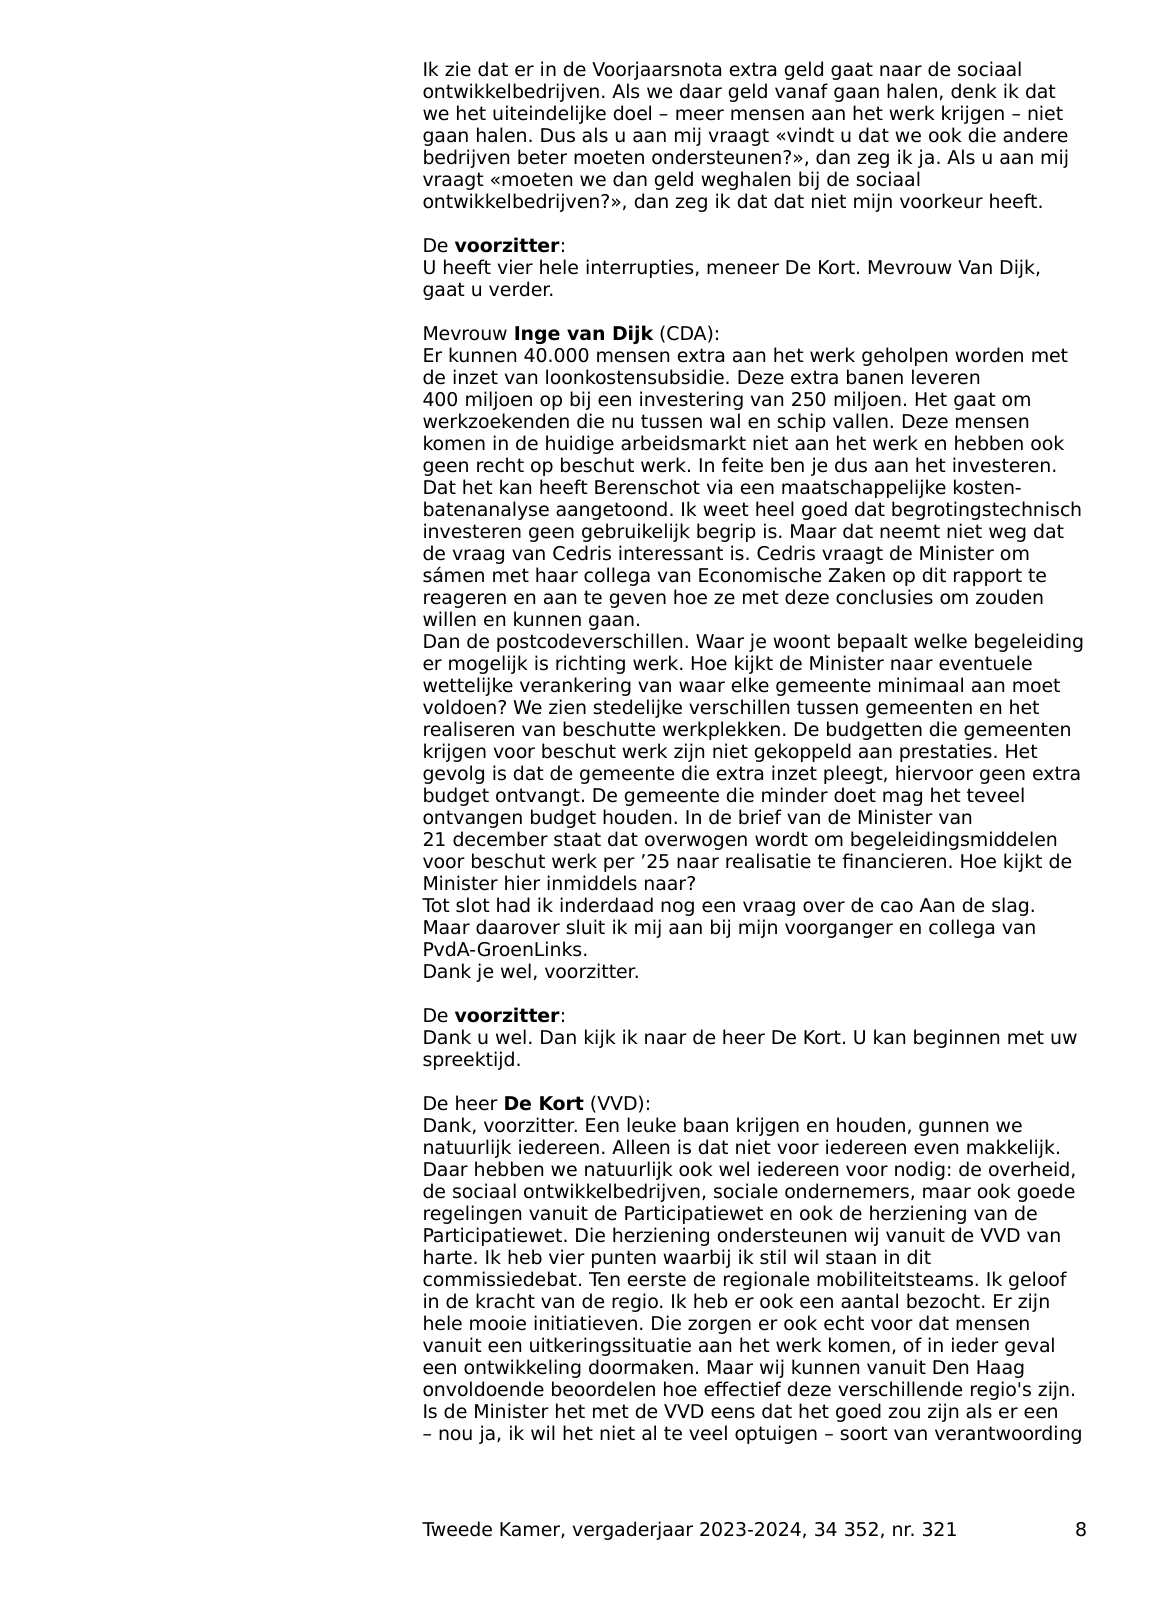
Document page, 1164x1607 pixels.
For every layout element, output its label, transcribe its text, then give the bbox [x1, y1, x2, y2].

text Dan de postcodeverschillen. Waar je woont bepaalt welke begeleiding er mogelijk is richting werk. Hoe kijkt de Minister naar eventuele wettelijke verankering van waar elke gemeente minimaal aan moet voldoen? We zien stedelijke verschillen tussen gemeenten en het realiseren van beschutte werkplekken. De budgetten die gemeenten krijgen voor beschut werk zijn niet gekoppeld aan prestaties. Het gevolg is dat de gemeente die extra inzet pleegt, hiervoor geen extra budget ontvangt. De gemeente die minder doet mag het teveel ontvangen budget houden. In de brief van de Minister van 21 december staat dat overwogen wordt om begeleidingsmiddelen voor beschut werk per ’25 naar realisatie te financieren. Hoe kijkt de Minister hier inmiddels naar? [422, 631, 1087, 895]
text Mevrouw Inge van Dijk (CDA): [422, 323, 1087, 345]
text De voorzitter: [422, 235, 1087, 257]
text De heer De Kort (VVD): [422, 1093, 1087, 1115]
text Dank u wel. Dan kijk ik naar de heer De Kort. U kan beginnen met uw spreektijd. [422, 1027, 1087, 1071]
text U heeft vier hele interrupties, meneer De Kort. Mevrouw Van Dijk, gaat u verder. [422, 257, 1087, 301]
text Tot slot had ik inderdaad nog een vraag over de cao Aan de slag. Maar daarover sluit ik mij aan bij mijn voorganger en collega van PvdA-GroenLinks. [422, 895, 1087, 961]
text De voorzitter: [422, 1005, 1087, 1027]
text Ik zie dat er in de Voorjaarsnota extra geld gaat naar de sociaal ontwikkelbedrijven. Als we daar geld vanaf gaan halen, denk ik dat we het uiteindelijke doel – meer mensen aan het werk krijgen – niet gaan halen. Dus als u aan mij vraagt «vindt u dat we ook die andere bedrijven beter moeten ondersteunen?», dan zeg ik ja. Als u aan mij vraagt «moeten we dan geld weghalen bij de sociaal ontwikkelbedrijven?», dan zeg ik dat dat niet mijn voorkeur heeft. [422, 59, 1087, 213]
text Dank, voorzitter. Een leuke baan krijgen en houden, gunnen we natuurlijk iedereen. Alleen is dat niet voor iedereen even makkelijk. Daar hebben we natuurlijk ook wel iedereen voor nodig: de overheid, de sociaal ontwikkelbedrijven, sociale ondernemers, maar ook goede regelingen vanuit de Participatiewet en ook de herziening van de Participatiewet. Die herziening ondersteunen wij vanuit de VVD van harte. Ik heb vier punten waarbij ik stil wil staan in dit commissiedebat. Ten eerste de regionale mobiliteitsteams. Ik geloof in de kracht van de regio. Ik heb er ook een aantal bezocht. Er zijn hele mooie initiatieven. Die zorgen er ook echt voor dat mensen vanuit een uitkeringssituatie aan het werk komen, of in ieder geval een ontwikkeling doormaken. Maar wij kunnen vanuit Den Haag onvoldoende beoordelen hoe effectief deze verschillende regio's zijn. Is de Minister het met de VVD eens dat het goed zou zijn als er een – nou ja, ik wil het niet al te veel optuigen – soort van verantwoording [422, 1115, 1087, 1444]
text Dank je wel, voorzitter. [422, 961, 1087, 983]
text Er kunnen 40.000 mensen extra aan het werk geholpen worden met de inzet van loonkostensubsidie. Deze extra banen leveren 400 miljoen op bij een investering van 250 miljoen. Het gaat om werkzoekenden die nu tussen wal en schip vallen. Deze mensen komen in de huidige arbeidsmarkt niet aan het werk en hebben ook geen recht op beschut werk. In feite ben je dus aan het investeren. Dat het kan heeft Berenschot via een maatschappelijke kosten-batenanalyse aangetoond. Ik weet heel goed dat begrotingstechnisch investeren geen gebruikelijk begrip is. Maar dat neemt niet weg dat de vraag van Cedris interessant is. Cedris vraagt de Minister om sámen met haar collega van Economische Zaken op dit rapport te reageren en aan te geven hoe ze met deze conclusies om zouden willen en kunnen gaan. [422, 345, 1087, 631]
